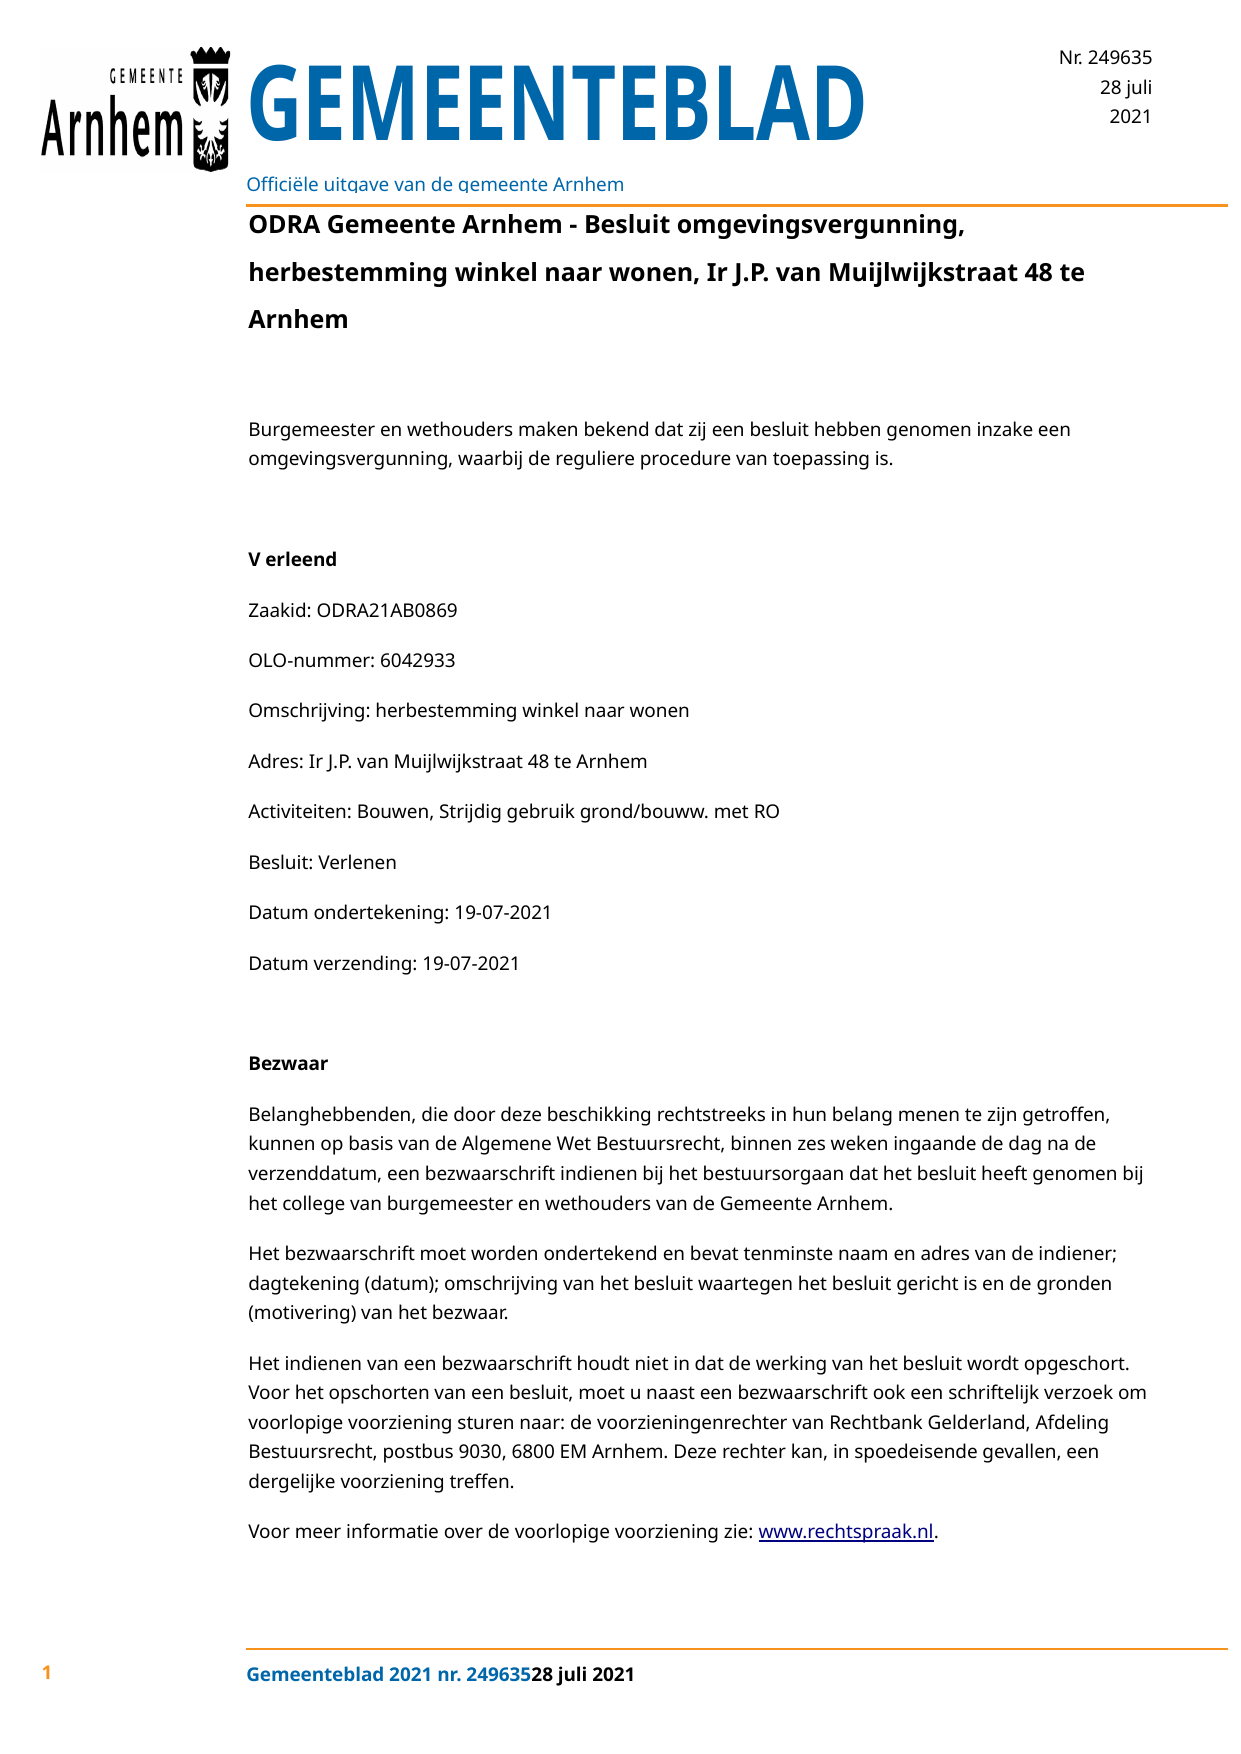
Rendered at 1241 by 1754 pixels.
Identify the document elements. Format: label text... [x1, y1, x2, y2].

text Het indienen van een bezwaarschrift houdt niet in dat de werking van het besluit wordt opgeschort. Voor het opschorten van een besluit, moet u naast een bezwaarschrift ook een schriftelijk verzoek om voorlopige voorziening sturen naar: de voorzieningenrechter van Rechtbank Gelderland, Afdeling Bestuursrecht, postbus 9030, 6800 EM Arnhem. Deze rechter kan, in spoedeisende gevallen, een dergelijke voorziening treffen. [248, 1350, 1152, 1494]
text ODRA Gemeente Arnhem - Besluit omgevingsvergunning, herbestemming winkel naar wonen, Ir J.P. van Muijlwijkstraat 48 te Arnhem [248, 207, 1152, 336]
text Burgemeester en wethouders maken bekend dat zij een besluit hebben genomen inzake een omgevingsvergunning, waarbij de reguliere procedure van toepassing is. [248, 416, 1152, 471]
text Datum verzending: 19-07-2021 [248, 950, 1152, 975]
text Datum ondertekening: 19-07-2021 [248, 899, 1152, 925]
text V erleend [248, 546, 1152, 572]
text Het bezwaarschrift moet worden ondertekend en bevat tenminste naam en adres van de indiener; dagtekening (datum); omschrijving van het besluit waartegen het besluit gericht is en de gronden (motivering) van het bezwaar. [248, 1240, 1152, 1325]
text Besluit: Verlenen [248, 849, 1152, 874]
text OLO-nummer: 6042933 [248, 647, 1152, 673]
text Zaakid: ODRA21AB0869 [248, 597, 1152, 622]
text Bezwaar [248, 1051, 1152, 1076]
text Voor meer informatie over de voorlopige voorziening zie: www.rechtspraak.nl. [248, 1518, 1152, 1544]
text Activiteiten: Bouwen, Strijdig gebruik grond/bouww. met RO [248, 798, 1152, 824]
picture [41, 47, 231, 172]
text Adres: Ir J.P. van Muijlwijkstraat 48 te Arnhem [248, 748, 1152, 774]
text Omschrijving: herbestemming winkel naar wonen [248, 698, 1152, 723]
text Belanghebbenden, die door deze beschikking rechtstreeks in hun belang menen te zijn getroffen, kunnen op basis van de Algemene Wet Bestuursrecht, binnen zes weken ingaande de dag na de verzenddatum, een bezwaarschrift indienen bij het bestuursorgaan dat het besluit heeft genomen bij het college van burgemeester en wethouders van de Gemeente Arnhem. [248, 1101, 1152, 1215]
